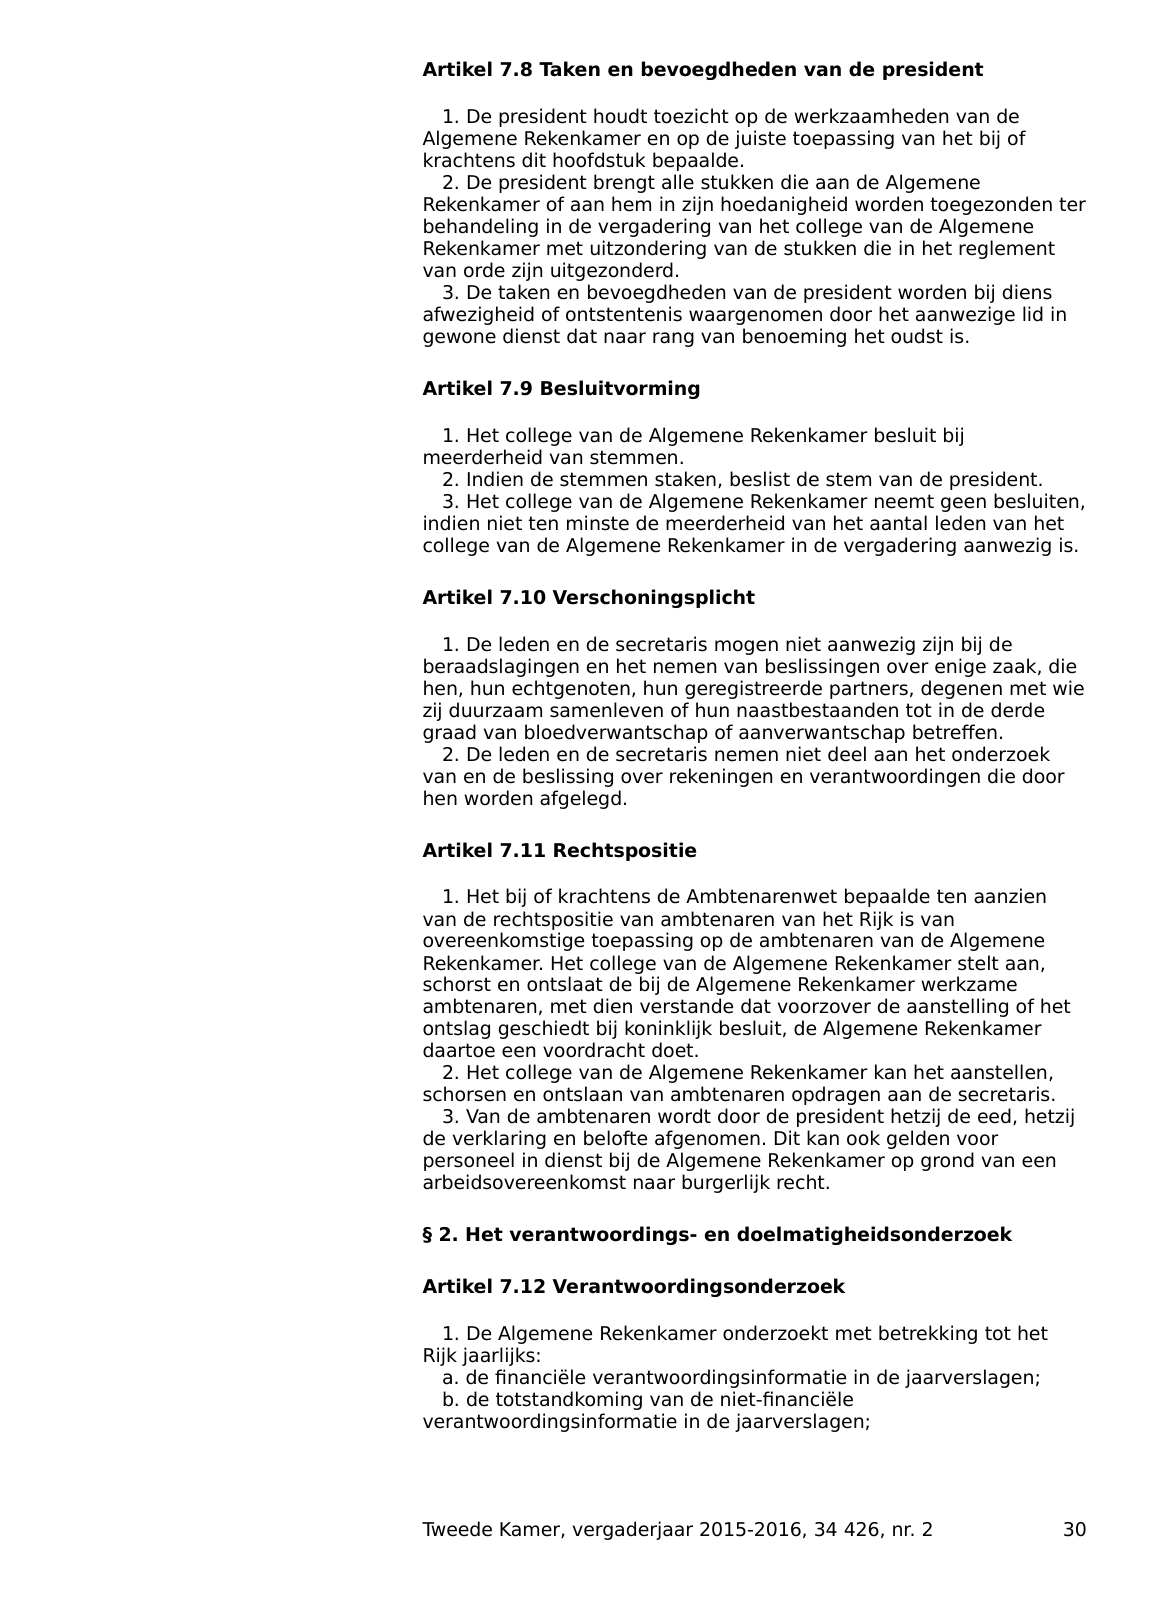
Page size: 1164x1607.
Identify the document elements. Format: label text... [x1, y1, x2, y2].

subtitle Artikel 7.10 Verschoningsplicht [422, 587, 1087, 609]
subtitle Artikel 7.9 Besluitvorming [422, 378, 1087, 400]
subtitle § 2. Het verantwoordings- en doelmatigheidsonderzoek [422, 1224, 1087, 1246]
text 1. Het bij of krachtens de Ambtenarenwet bepaalde ten aanzien van de rechtspositie van ambtenaren van het Rijk is van overeenkomstige toepassing op de ambtenaren van de Algemene Rekenkamer. Het college van de Algemene Rekenkamer stelt aan, schorst en ontslaat de bij de Algemene Rekenkamer werkzame ambtenaren, met dien verstande dat voorzover de aanstelling of het ontslag geschiedt bij koninklijk besluit, de Algemene Rekenkamer daartoe een voordracht doet. [422, 886, 1087, 1062]
text a. de financiële verantwoordingsinformatie in de jaarverslagen; [422, 1367, 1087, 1389]
text 1. De leden en de secretaris mogen niet aanwezig zijn bij de beraadslagingen en het nemen van beslissingen over enige zaak, die hen, hun echtgenoten, hun geregistreerde partners, degenen met wie zij duurzaam samenleven of hun naastbestaanden tot in de derde graad van bloedverwantschap of aanverwantschap betreffen. [422, 634, 1087, 743]
subtitle Artikel 7.12 Verantwoordingsonderzoek [422, 1276, 1087, 1298]
text 1. De president houdt toezicht op de werkzaamheden van de Algemene Rekenkamer en op de juiste toepassing van het bij of krachtens dit hoofdstuk bepaalde. [422, 106, 1087, 172]
text 2. De president brengt alle stukken die aan de Algemene Rekenkamer of aan hem in zijn hoedanigheid worden toegezonden ter behandeling in de vergadering van het college van de Algemene Rekenkamer met uitzondering van de stukken die in het reglement van orde zijn uitgezonderd. [422, 172, 1087, 282]
text 2. Indien de stemmen staken, beslist de stem van de president. [422, 469, 1087, 491]
text 1. Het college van de Algemene Rekenkamer besluit bij meerderheid van stemmen. [422, 425, 1087, 469]
text 1. De Algemene Rekenkamer onderzoekt met betrekking tot het Rijk jaarlijks: [422, 1323, 1087, 1367]
subtitle Artikel 7.8 Taken en bevoegdheden van de president [422, 59, 1087, 81]
text 3. Het college van de Algemene Rekenkamer neemt geen besluiten, indien niet ten minste de meerderheid van het aantal leden van het college van de Algemene Rekenkamer in de vergadering aanwezig is. [422, 491, 1087, 557]
subtitle Artikel 7.11 Rechtspositie [422, 839, 1087, 861]
text 2. De leden en de secretaris nemen niet deel aan het onderzoek van en de beslissing over rekeningen en verantwoordingen die door hen worden afgelegd. [422, 743, 1087, 809]
text 3. De taken en bevoegdheden van de president worden bij diens afwezigheid of ontstentenis waargenomen door het aanwezige lid in gewone dienst dat naar rang van benoeming het oudst is. [422, 282, 1087, 348]
text 2. Het college van de Algemene Rekenkamer kan het aanstellen, schorsen en ontslaan van ambtenaren opdragen aan de secretaris. [422, 1062, 1087, 1106]
text 3. Van de ambtenaren wordt door de president hetzij de eed, hetzij de verklaring en belofte afgenomen. Dit kan ook gelden voor personeel in dienst bij de Algemene Rekenkamer op grond van een arbeidsovereenkomst naar burgerlijk recht. [422, 1106, 1087, 1194]
text b. de totstandkoming van de niet-financiële verantwoordingsinformatie in de jaarverslagen; [422, 1389, 1087, 1433]
